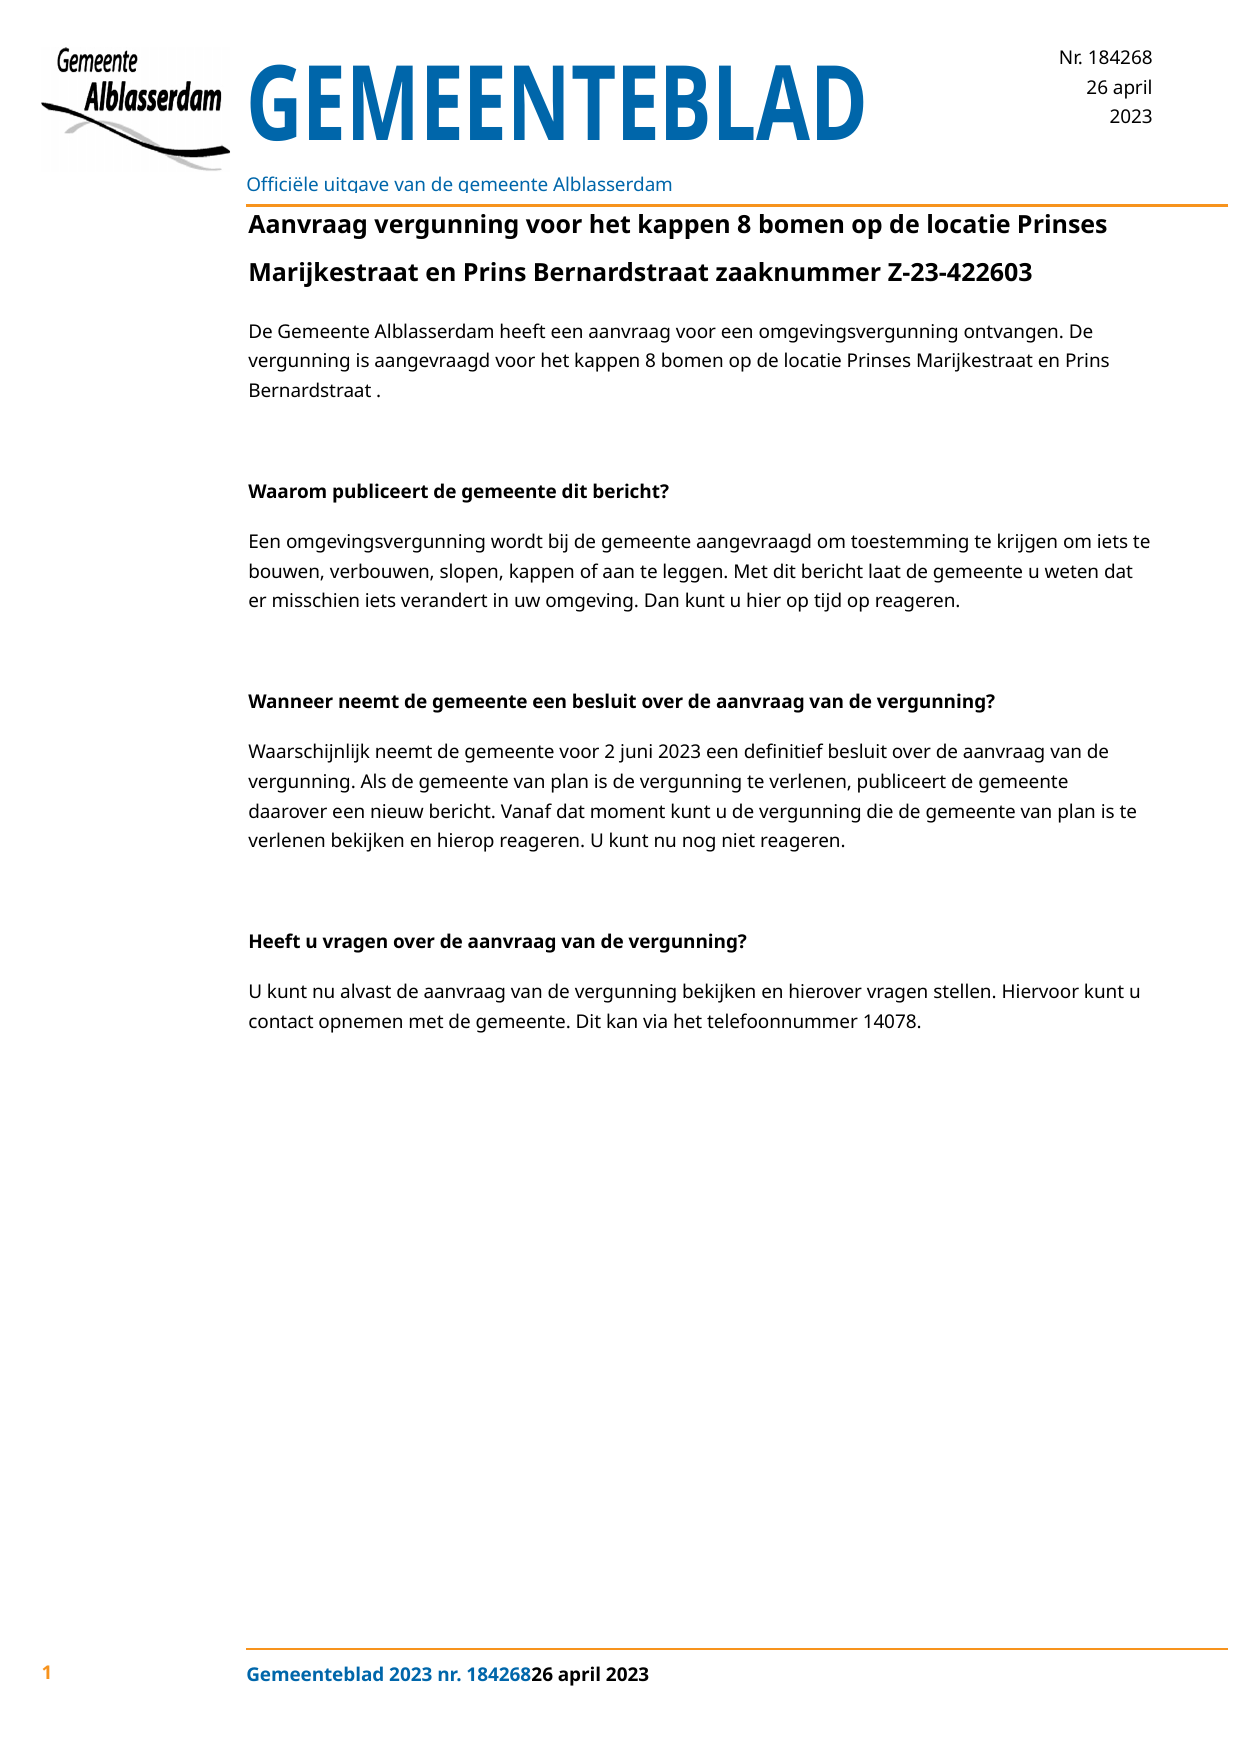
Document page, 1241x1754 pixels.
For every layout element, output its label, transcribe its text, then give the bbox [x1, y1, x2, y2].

text Waarom publiceert de gemeente dit bericht? [248, 478, 1152, 504]
picture [41, 47, 231, 172]
text Een omgevingsvergunning wordt bij de gemeente aangevraagd om toestemming te krijgen om iets te bouwen, verbouwen, slopen, kappen of aan te leggen. Met dit bericht laat de gemeente u weten dat er misschien iets verandert in uw omgeving. Dan kunt u hier op tijd op reageren. [248, 528, 1152, 613]
text Heeft u vragen over de aanvraag van de vergunning? [248, 928, 1152, 954]
text Waarschijnlijk neemt de gemeente voor 2 juni 2023 een definitief besluit over de aanvraag van de vergunning. Als de gemeente van plan is de vergunning te verlenen, publiceert de gemeente daarover een nieuw bericht. Vanaf dat moment kunt u de vergunning die de gemeente van plan is te verlenen bekijken en hierop reageren. U kunt nu nog niet reageren. [248, 739, 1152, 853]
text De Gemeente Alblasserdam heeft een aanvraag voor een omgevingsvergunning ontvangen. De vergunning is aangevraagd voor het kappen 8 bomen op de locatie Prinses Marijkestraat en Prins Bernardstraat . [248, 318, 1152, 403]
text Wanneer neemt de gemeente een besluit over de aanvraag van de vergunning? [248, 688, 1152, 714]
text Aanvraag vergunning voor het kappen 8 bomen op de locatie Prinses Marijkestraat en Prins Bernardstraat zaaknummer Z-23-422603 [248, 207, 1152, 288]
text U kunt nu alvast de aanvraag van de vergunning bekijken en hierover vragen stellen. Hiervoor kunt u contact opnemen met de gemeente. Dit kan via het telefoonnummer 14078. [248, 979, 1152, 1034]
